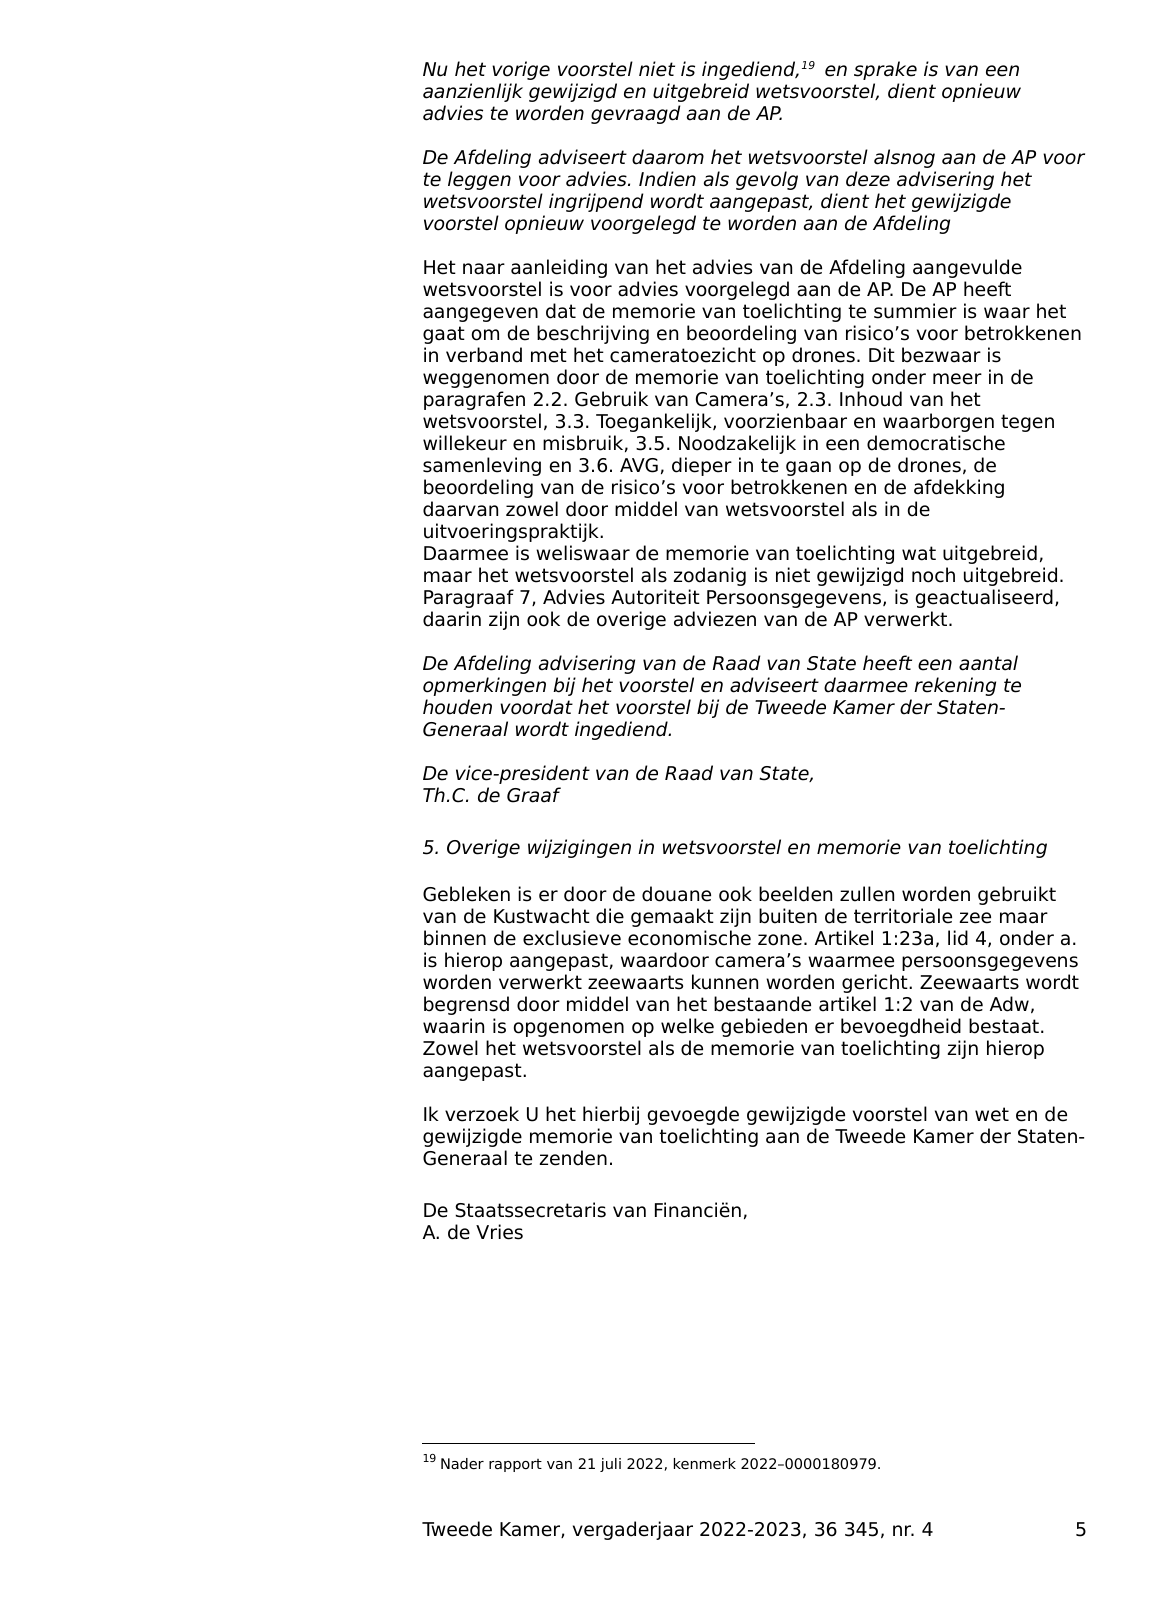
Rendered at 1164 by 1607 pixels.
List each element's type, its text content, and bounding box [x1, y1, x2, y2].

subtitle 5. Overige wijzigingen in wetsvoorstel en memorie van toelichting [422, 837, 1087, 859]
text Th.C. de Graaf [422, 785, 1087, 807]
text De Afdeling adviseert daarom het wetsvoorstel alsnog aan de AP voor te leggen voor advies. Indien als gevolg van deze advisering het wetsvoorstel ingrijpend wordt aangepast, dient het gewijzigde voorstel opnieuw voorgelegd te worden aan de Afdeling [422, 147, 1087, 235]
text De Afdeling advisering van de Raad van State heeft een aantal opmerkingen bij het voorstel en adviseert daarmee rekening te houden voordat het voorstel bij de Tweede Kamer der Staten-Generaal wordt ingediend. [422, 653, 1087, 741]
text Nader rapport van 21 juli 2022, kenmerk 2022–0000180979. [422, 1452, 1087, 1474]
text De vice-president van de Raad van State, [422, 763, 1087, 785]
text Daarmee is weliswaar de memorie van toelichting wat uitgebreid, maar het wetsvoorstel als zodanig is niet gewijzigd noch uitgebreid. Paragraaf 7, Advies Autoriteit Persoonsgegevens, is geactualiseerd, daarin zijn ook de overige adviezen van de AP verwerkt. [422, 543, 1087, 631]
text Gebleken is er door de douane ook beelden zullen worden gebruikt van de Kustwacht die gemaakt zijn buiten de territoriale zee maar binnen de exclusieve economische zone. Artikel 1:23a, lid 4, onder a. is hierop aangepast, waardoor camera’s waarmee persoonsgegevens worden verwerkt zeewaarts kunnen worden gericht. Zeewaarts wordt begrensd door middel van het bestaande artikel 1:2 van de Adw, waarin is opgenomen op welke gebieden er bevoegdheid bestaat. Zowel het wetsvoorstel als de memorie van toelichting zijn hierop aangepast. [422, 884, 1087, 1082]
text De Staatssecretaris van Financiën, A. de Vries [422, 1200, 1087, 1244]
text Het naar aanleiding van het advies van de Afdeling aangevulde wetsvoorstel is voor advies voorgelegd aan de AP. De AP heeft aangegeven dat de memorie van toelichting te summier is waar het gaat om de beschrijving en beoordeling van risico’s voor betrokkenen in verband met het cameratoezicht op drones. Dit bezwaar is weggenomen door de memorie van toelichting onder meer in de paragrafen 2.2. Gebruik van Camera’s, 2.3. Inhoud van het wetsvoorstel, 3.3. Toegankelijk, voorzienbaar en waarborgen tegen willekeur en misbruik, 3.5. Noodzakelijk in een democratische samenleving en 3.6. AVG, dieper in te gaan op de drones, de beoordeling van de risico’s voor betrokkenen en de afdekking daarvan zowel door middel van wetsvoorstel als in de uitvoeringspraktijk. [422, 257, 1087, 543]
text Ik verzoek U het hierbij gevoegde gewijzigde voorstel van wet en de gewijzigde memorie van toelichting aan de Tweede Kamer der Staten-Generaal te zenden. [422, 1104, 1087, 1170]
text Nu het vorige voorstel niet is ingediend, en sprake is van een aanzienlijk gewijzigd en uitgebreid wetsvoorstel, dient opnieuw advies te worden gevraagd aan de AP. [422, 59, 1087, 125]
